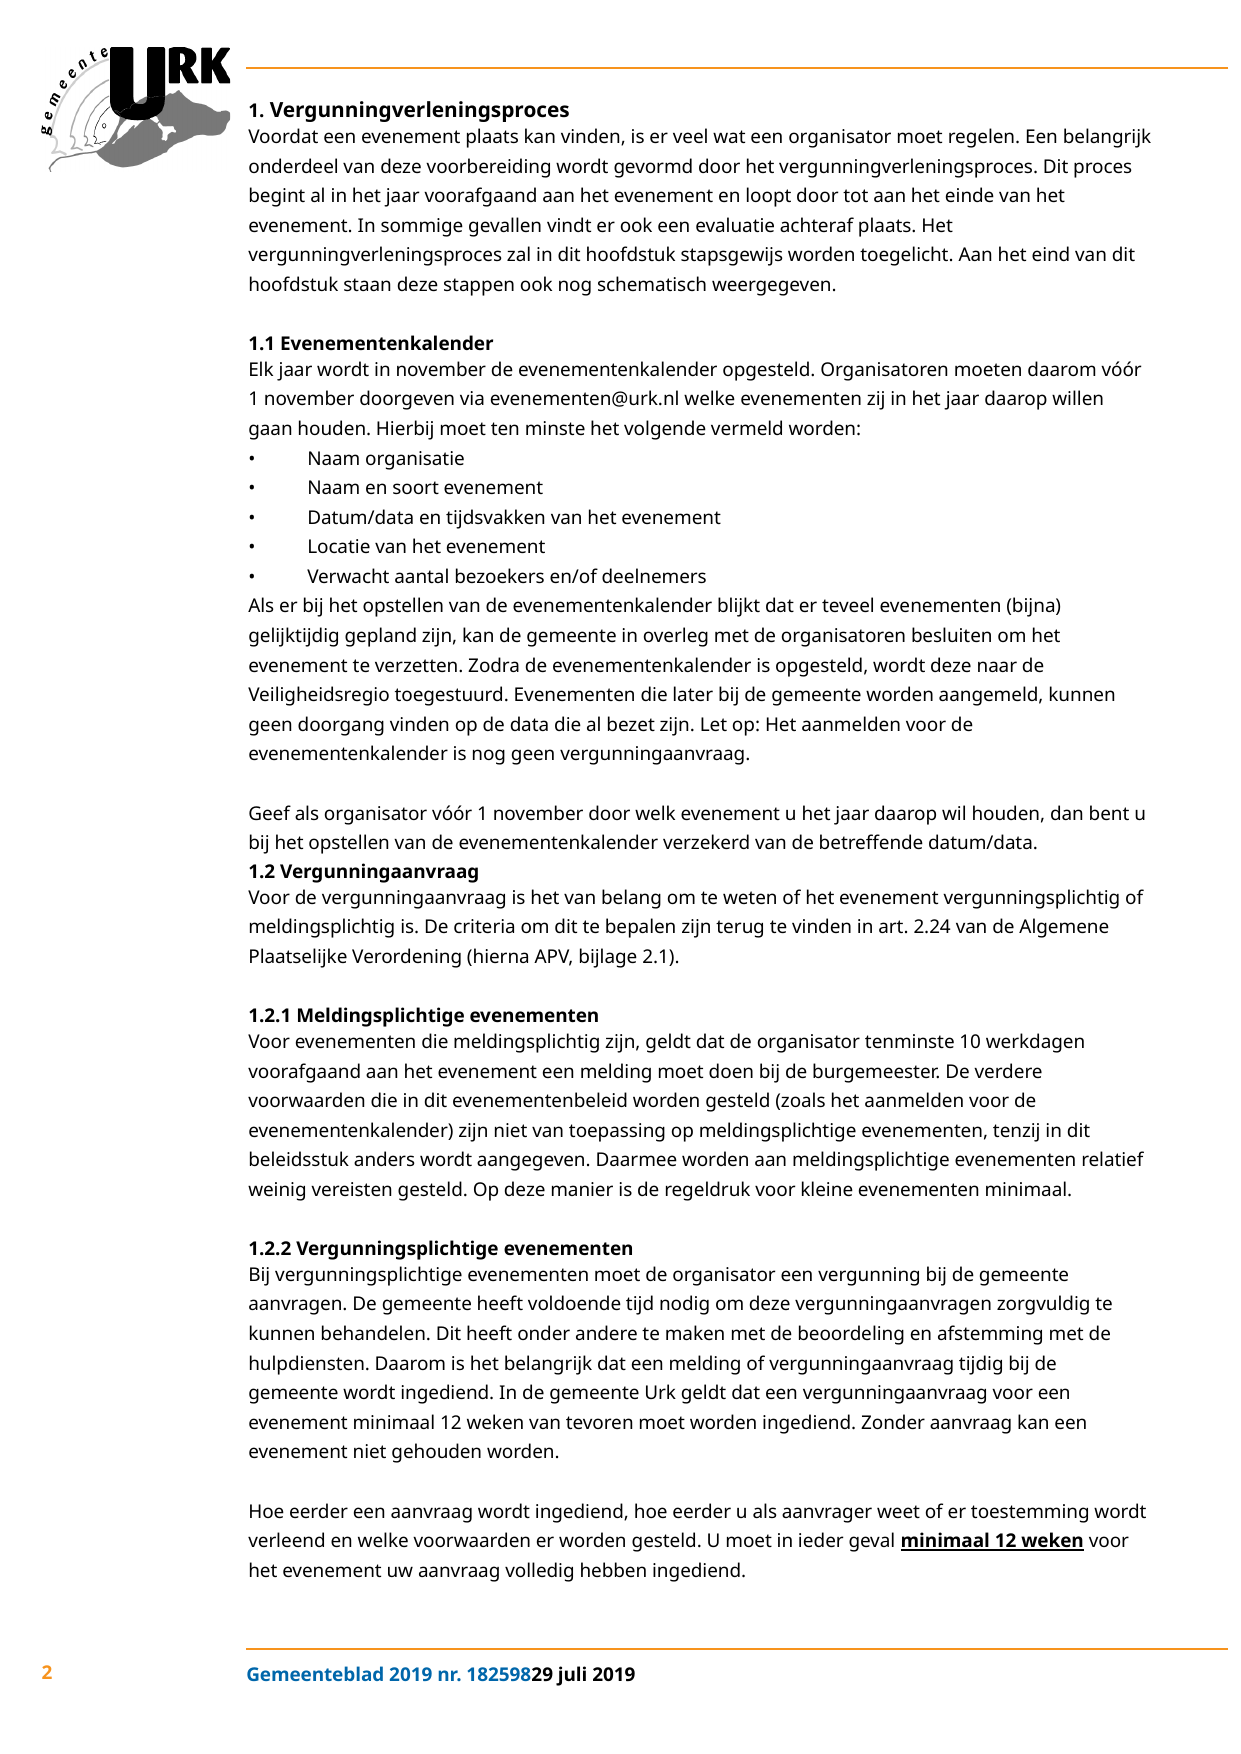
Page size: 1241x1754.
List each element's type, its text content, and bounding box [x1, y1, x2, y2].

text Bij vergunningsplichtige evenementen moet de organisator een vergunning bij de gemeente aanvragen. De gemeente heeft voldoende tijd nodig om deze vergunningaanvragen zorgvuldig te kunnen behandelen. Dit heeft onder andere te maken met de beoordeling en afstemming met de hulpdiensten. Daarom is het belangrijk dat een melding of vergunningaanvraag tijdig bij de gemeente wordt ingediend. In de gemeente Urk geldt dat een vergunningaanvraag voor een evenement minimaal 12 weken van tevoren moet worden ingediend. Zonder aanvraag kan een evenement niet gehouden worden. [248, 1261, 1152, 1464]
picture [41, 47, 231, 172]
text 1.1 Evenementenkalender [248, 330, 1152, 356]
list Naam organisatie [248, 445, 1152, 471]
table_header Hoe eerder een aanvraag wordt ingediend, hoe eerder u als aanvrager weet of er toestemming wordt verleend en welke voorwaarden er worden gesteld. U moet in ieder geval minimaal 12 weken voor het evenement uw aanvraag volledig hebben ingediend. [248, 1498, 1152, 1583]
text Voordat een evenement plaats kan vinden, is er veel wat een organisator moet regelen. Een belangrijk onderdeel van deze voorbereiding wordt gevormd door het vergunningverleningsproces. Dit proces begint al in het jaar voorafgaand aan het evenement en loopt door tot aan het einde van het evenement. In sommige gevallen vindt er ook een evaluatie achteraf plaats. Het vergunningverleningsproces zal in dit hoofdstuk stapsgewijs worden toegelicht. Aan het eind van dit hoofdstuk staan deze stappen ook nog schematisch weergegeven. [248, 123, 1152, 297]
list Naam en soort evenement [248, 474, 1152, 500]
text 1.2 Vergunningaanvraag [248, 858, 1152, 884]
list Verwacht aantal bezoekers en/of deelnemers [248, 563, 1152, 589]
text 1. Vergunningverleningsproces [248, 95, 1152, 123]
text 1.2.2 Vergunningsplichtige evenementen [248, 1235, 1152, 1261]
text Elk jaar wordt in november de evenementenkalender opgesteld. Organisatoren moeten daarom vóór 1 november doorgeven via evenementen@urk.nl welke evenementen zij in het jaar daarop willen gaan houden. Hierbij moet ten minste het volgende vermeld worden: [248, 356, 1152, 441]
list Locatie van het evenement [248, 533, 1152, 559]
text Voor evenementen die meldingsplichtig zijn, geldt dat de organisator tenminste 10 werkdagen voorafgaand aan het evenement een melding moet doen bij de burgemeester. De verdere voorwaarden die in dit evenementenbeleid worden gesteld (zoals het aanmelden voor de evenementenkalender) zijn niet van toepassing op meldingsplichtige evenementen, tenzij in dit beleidsstuk anders wordt aangegeven. Daarmee worden aan meldingsplichtige evenementen relatief weinig vereisten gesteld. Op deze manier is de regeldruk voor kleine evenementen minimaal. [248, 1028, 1152, 1202]
text Voor de vergunningaanvraag is het van belang om te weten of het evenement vergunningsplichtig of meldingsplichtig is. De criteria om dit te bepalen zijn terug te vinden in art. 2.24 van de Algemene Plaatselijke Verordening (hierna APV, bijlage 2.1). [248, 884, 1152, 969]
text Als er bij het opstellen van de evenementenkalender blijkt dat er teveel evenementen (bijna) gelijktijdig gepland zijn, kan de gemeente in overleg met de organisatoren besluiten om het evenement te verzetten. Zodra de evenementenkalender is opgesteld, wordt deze naar de Veiligheidsregio toegestuurd. Evenementen die later bij de gemeente worden aangemeld, kunnen geen doorgang vinden op de data die al bezet zijn. Let op: Het aanmelden voor de evenementenkalender is nog geen vergunningaanvraag. [248, 593, 1152, 766]
text 1.2.1 Meldingsplichtige evenementen [248, 1002, 1152, 1028]
table_header Geef als organisator vóór 1 november door welk evenement u het jaar daarop wil houden, dan bent u bij het opstellen van de evenementenkalender verzekerd van de betreffende datum/data. [248, 800, 1152, 855]
list Datum/data en tijdsvakken van het evenement [248, 504, 1152, 530]
